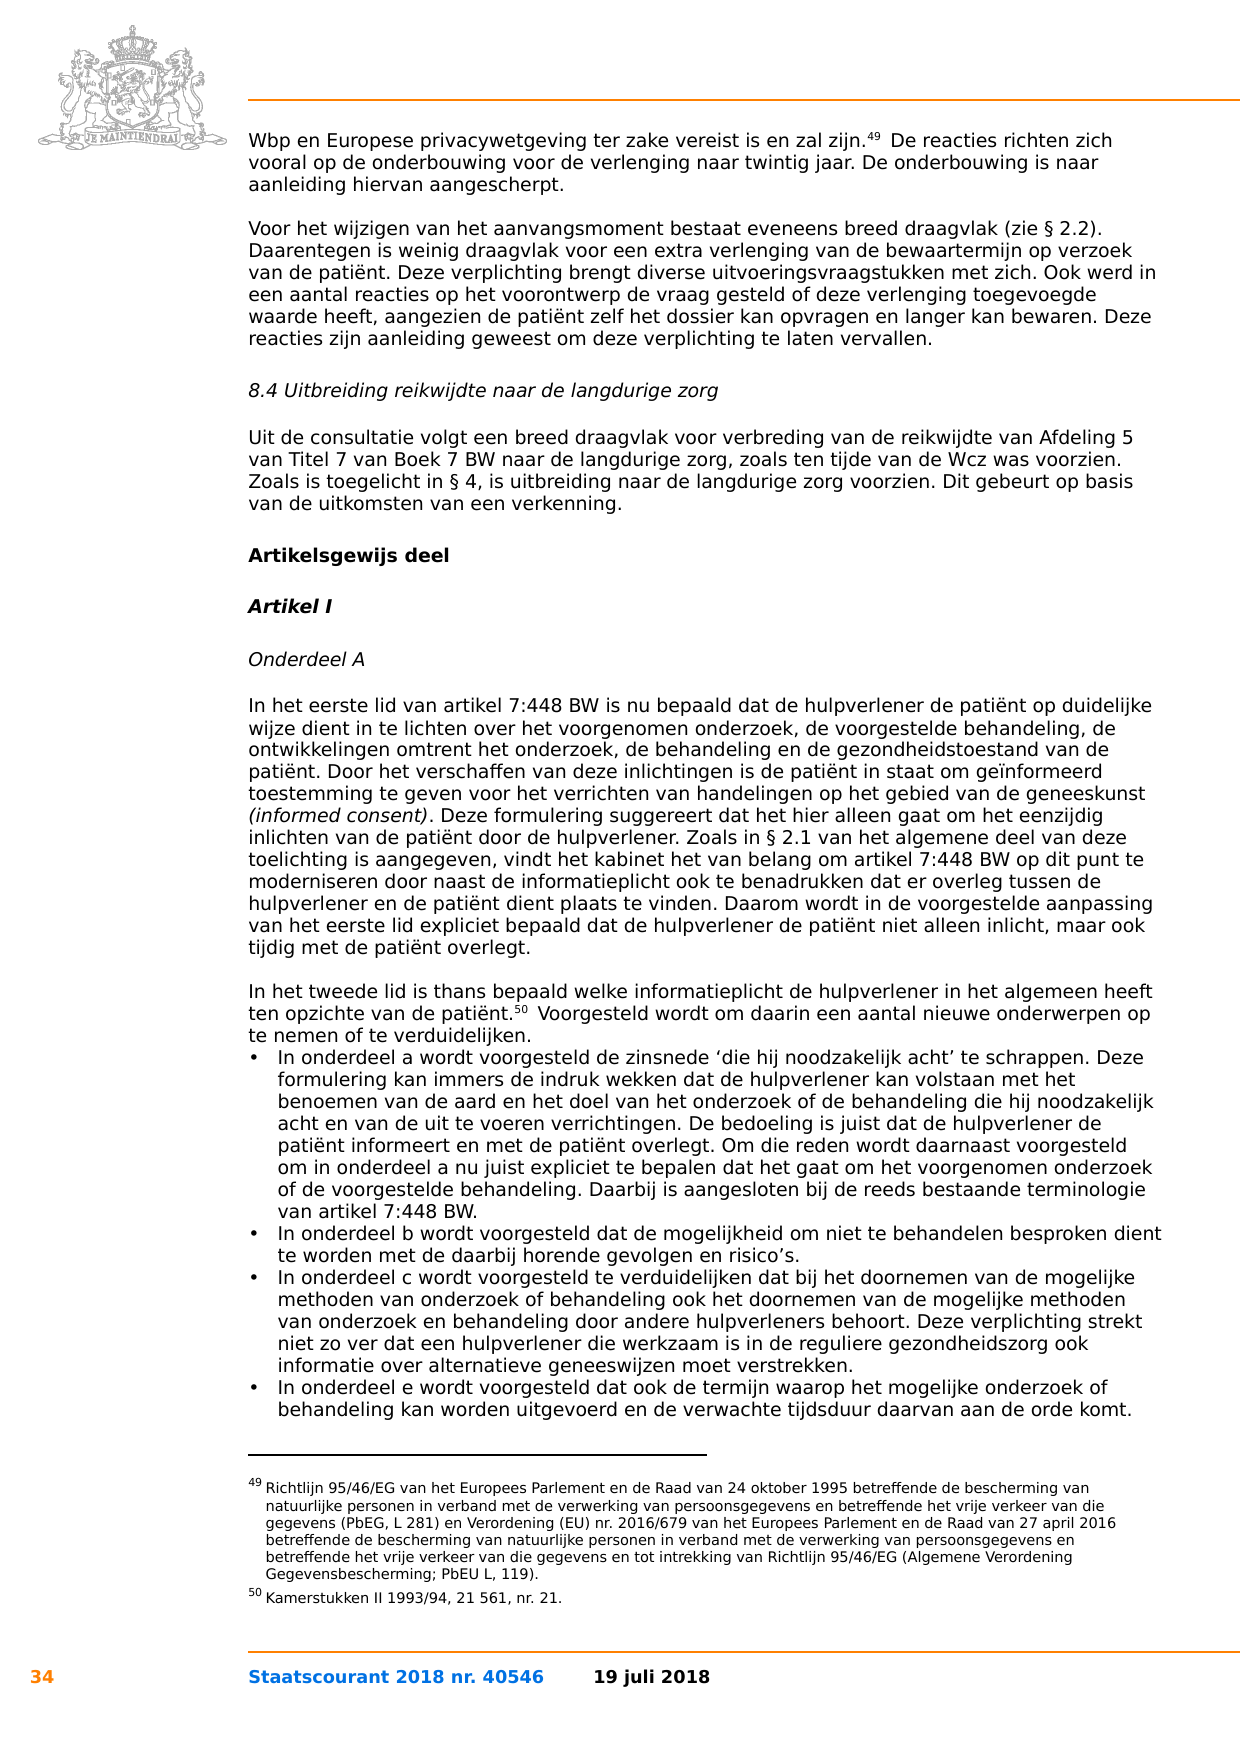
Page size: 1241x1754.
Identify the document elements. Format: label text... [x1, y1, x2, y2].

subtitle Artikel I [248, 596, 1163, 618]
text Uit de consultatie volgt een breed draagvlak voor verbreding van de reikwijdte van Afdeling 5 van Titel 7 van Boek 7 BW naar de langdurige zorg, zoals ten tijde van de Wcz was voorzien. Zoals is toegelicht in § 4, is uitbreiding naar de langdurige zorg voorzien. Dit gebeurt op basis van de uitkomsten van een verkenning. [248, 427, 1163, 514]
subtitle Onderdeel A [248, 648, 1163, 670]
text • In onderdeel c wordt voorgesteld te verduidelijken dat bij het doornemen van de mogelijke methoden van onderzoek of behandeling ook het doornemen van de mogelijke methoden van onderzoek en behandeling door andere hulpverleners behoort. Deze verplichting strekt niet zo ver dat een hulpverlener die werkzaam is in de reguliere gezondheidszorg ook informatie over alternatieve geneeswijzen moet verstrekken. [248, 1267, 1163, 1377]
text • In onderdeel b wordt voorgesteld dat de mogelijkheid om niet te behandelen besproken dient te worden met de daarbij horende gevolgen en risico’s. [248, 1223, 1163, 1267]
text Richtlijn 95/46/EG van het Europees Parlement en de Raad van 24 oktober 1995 betreffende de bescherming van natuurlijke personen in verband met de verwerking van persoonsgegevens en betreffende het vrije verkeer van die gegevens (PbEG, L 281) en Verordening (EU) nr. 2016/679 van het Europees Parlement en de Raad van 27 april 2016 betreffende de bescherming van natuurlijke personen in verband met de verwerking van persoonsgegevens en betreffende het vrije verkeer van die gegevens en tot intrekking van Richtlijn 95/46/EG (Algemene Verordening Gegevensbescherming; PbEU L, 119). [248, 1476, 1163, 1583]
text Voor het wijzigen van het aanvangsmoment bestaat eveneens breed draagvlak (zie § 2.2). Daarentegen is weinig draagvlak voor een extra verlenging van de bewaartermijn op verzoek van de patiënt. Deze verplichting brengt diverse uitvoeringsvraagstukken met zich. Ook werd in een aantal reacties op het voorontwerp de vraag gesteld of deze verlenging toegevoegde waarde heeft, aangezien de patiënt zelf het dossier kan opvragen en langer kan bewaren. Deze reacties zijn aanleiding geweest om deze verplichting te laten vervallen. [248, 218, 1163, 349]
text Wbp en Europese privacywetgeving ter zake vereist is en zal zijn. De reacties richten zich vooral op de onderbouwing voor de verlenging naar twintig jaar. De onderbouwing is naar aanleiding hiervan aangescherpt. [248, 130, 1163, 196]
text Kamerstukken II 1993/94, 21 561, nr. 21. [248, 1586, 1163, 1608]
subtitle 8.4 Uitbreiding reikwijdte naar de langdurige zorg [248, 379, 1163, 402]
text • In onderdeel a wordt voorgesteld de zinsnede ‘die hij noodzakelijk acht’ te schrappen. Deze formulering kan immers de indruk wekken dat de hulpverlener kan volstaan met het benoemen van de aard en het doel van het onderzoek of de behandeling die hij noodzakelijk acht en van de uit te voeren verrichtingen. De bedoeling is juist dat de hulpverlener de patiënt informeert en met de patiënt overlegt. Om die reden wordt daarnaast voorgesteld om in onderdeel a nu juist expliciet te bepalen dat het gaat om het voorgenomen onderzoek of de voorgestelde behandeling. Daarbij is aangesloten bij de reeds bestaande terminologie van artikel 7:448 BW. [248, 1047, 1163, 1223]
picture [38, 25, 227, 150]
text • In onderdeel e wordt voorgesteld dat ook de termijn waarop het mogelijke onderzoek of behandeling kan worden uitgevoerd en de verwachte tijdsduur daarvan aan de orde komt. [248, 1377, 1163, 1421]
text In het tweede lid is thans bepaald welke informatieplicht de hulpverlener in het algemeen heeft ten opzichte van de patiënt. Voorgesteld wordt om daarin een aantal nieuwe onderwerpen op te nemen of te verduidelijken. [248, 981, 1163, 1047]
text In het eerste lid van artikel 7:448 BW is nu bepaald dat de hulpverlener de patiënt op duidelijke wijze dient in te lichten over het voorgenomen onderzoek, de voorgestelde behandeling, de ontwikkelingen omtrent het onderzoek, de behandeling en de gezondheidstoestand van de patiënt. Door het verschaffen van deze inlichtingen is de patiënt in staat om geïnformeerd toestemming te geven voor het verrichten van handelingen op het gebied van de geneeskunst (informed consent). Deze formulering suggereert dat het hier alleen gaat om het eenzijdig inlichten van de patiënt door de hulpverlener. Zoals in § 2.1 van het algemene deel van deze toelichting is aangegeven, vindt het kabinet het van belang om artikel 7:448 BW op dit punt te moderniseren door naast de informatieplicht ook te benadrukken dat er overleg tussen de hulpverlener en de patiënt dient plaats te vinden. Daarom wordt in de voorgestelde aanpassing van het eerste lid expliciet bepaald dat de hulpverlener de patiënt niet alleen inlicht, maar ook tijdig met de patiënt overlegt. [248, 695, 1163, 959]
subtitle Artikelsgewijs deel [248, 544, 1163, 566]
